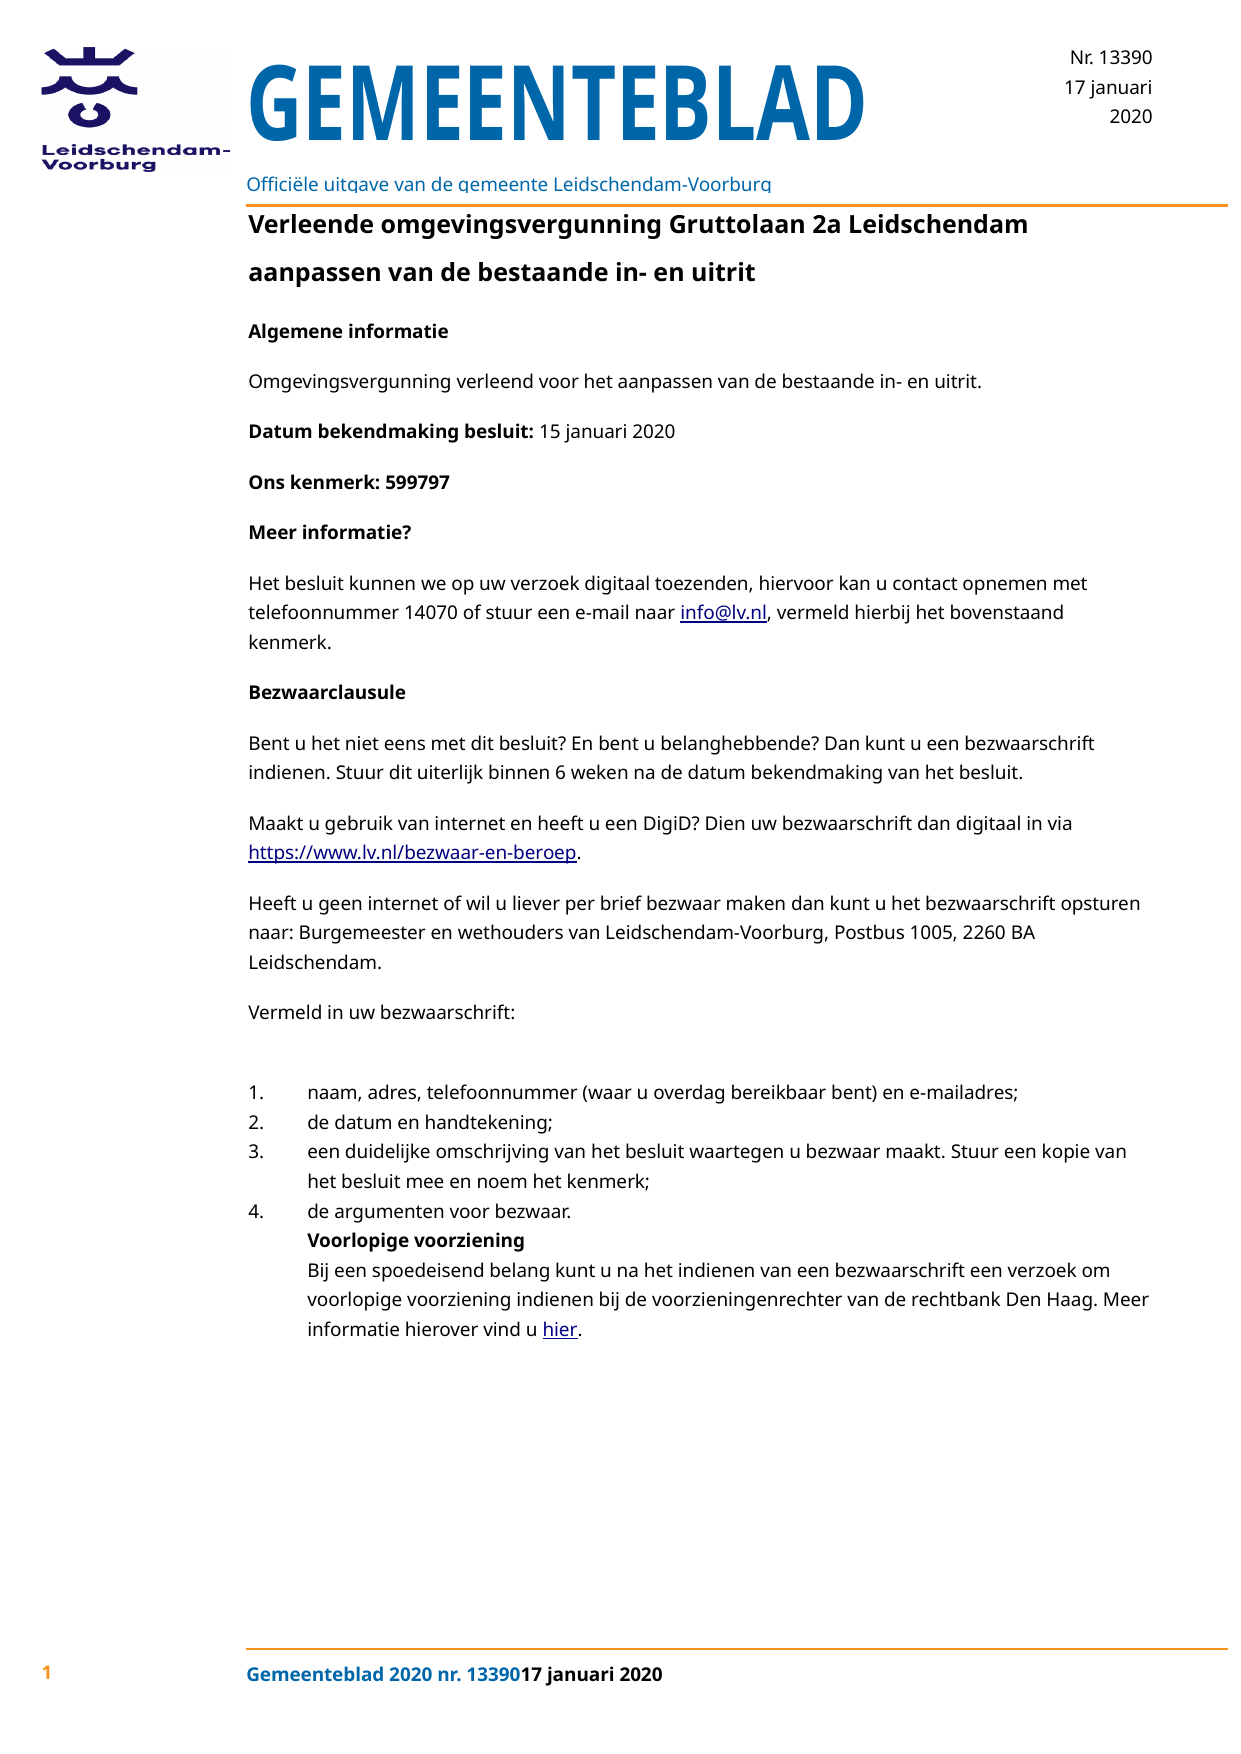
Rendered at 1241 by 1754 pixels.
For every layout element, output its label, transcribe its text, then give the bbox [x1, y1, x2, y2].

text Vermeld in uw bezwaarschrift: [248, 999, 1152, 1025]
text Datum bekendmaking besluit: 15 januari 2020 [248, 419, 1152, 444]
text Heeft u geen internet of wil u liever per brief bezwaar maken dan kunt u het bezwaarschrift opsturen naar: Burgemeester en wethouders van Leidschendam-Voorburg, Postbus 1005, 2260 BA Leidschendam. [248, 890, 1152, 975]
picture [41, 47, 231, 172]
list Voorlopige voorziening [248, 1227, 1152, 1253]
list Bij een spoedeisend belang kunt u na het indienen van een bezwaarschrift een verzoek om voorlopige voorziening indienen bij de voorzieningenrechter van de rechtbank Den Haag. Meer informatie hierover vind u hier. [248, 1257, 1152, 1342]
text Het besluit kunnen we op uw verzoek digitaal toezenden, hiervoor kan u contact opnemen met telefoonnummer 14070 of stuur een e-mail naar info@lv.nl, vermeld hierbij het bovenstaand kenmerk. [248, 570, 1152, 655]
text Bezwaarclausule [248, 679, 1152, 705]
list naam, adres, telefoonnummer (waar u overdag bereikbaar bent) en e-mailadres; [248, 1079, 1152, 1105]
text Verleende omgevingsvergunning Gruttolaan 2a Leidschendam aanpassen van de bestaande in- en uitrit [248, 207, 1152, 288]
list de datum en handtekening; [248, 1109, 1152, 1135]
list een duidelijke omschrijving van het besluit waartegen u bezwaar maakt. Stuur een kopie van het besluit mee en noem het kenmerk; [248, 1139, 1152, 1194]
text Maakt u gebruik van internet en heeft u een DigiD? Dien uw bezwaarschrift dan digitaal in via https://www.lv.nl/bezwaar-en-beroep. [248, 810, 1152, 865]
text Omgevingsvergunning verleend voor het aanpassen van de bestaande in- en uitrit. [248, 368, 1152, 394]
list de argumenten voor bezwaar. [248, 1198, 1152, 1224]
text Meer informatie? [248, 519, 1152, 545]
text Bent u het niet eens met dit besluit? En bent u belanghebbende? Dan kunt u een bezwaarschrift indienen. Stuur dit uiterlijk binnen 6 weken na de datum bekendmaking van het besluit. [248, 730, 1152, 785]
text Algemene informatie [248, 318, 1152, 344]
text Ons kenmerk: 599797 [248, 469, 1152, 495]
